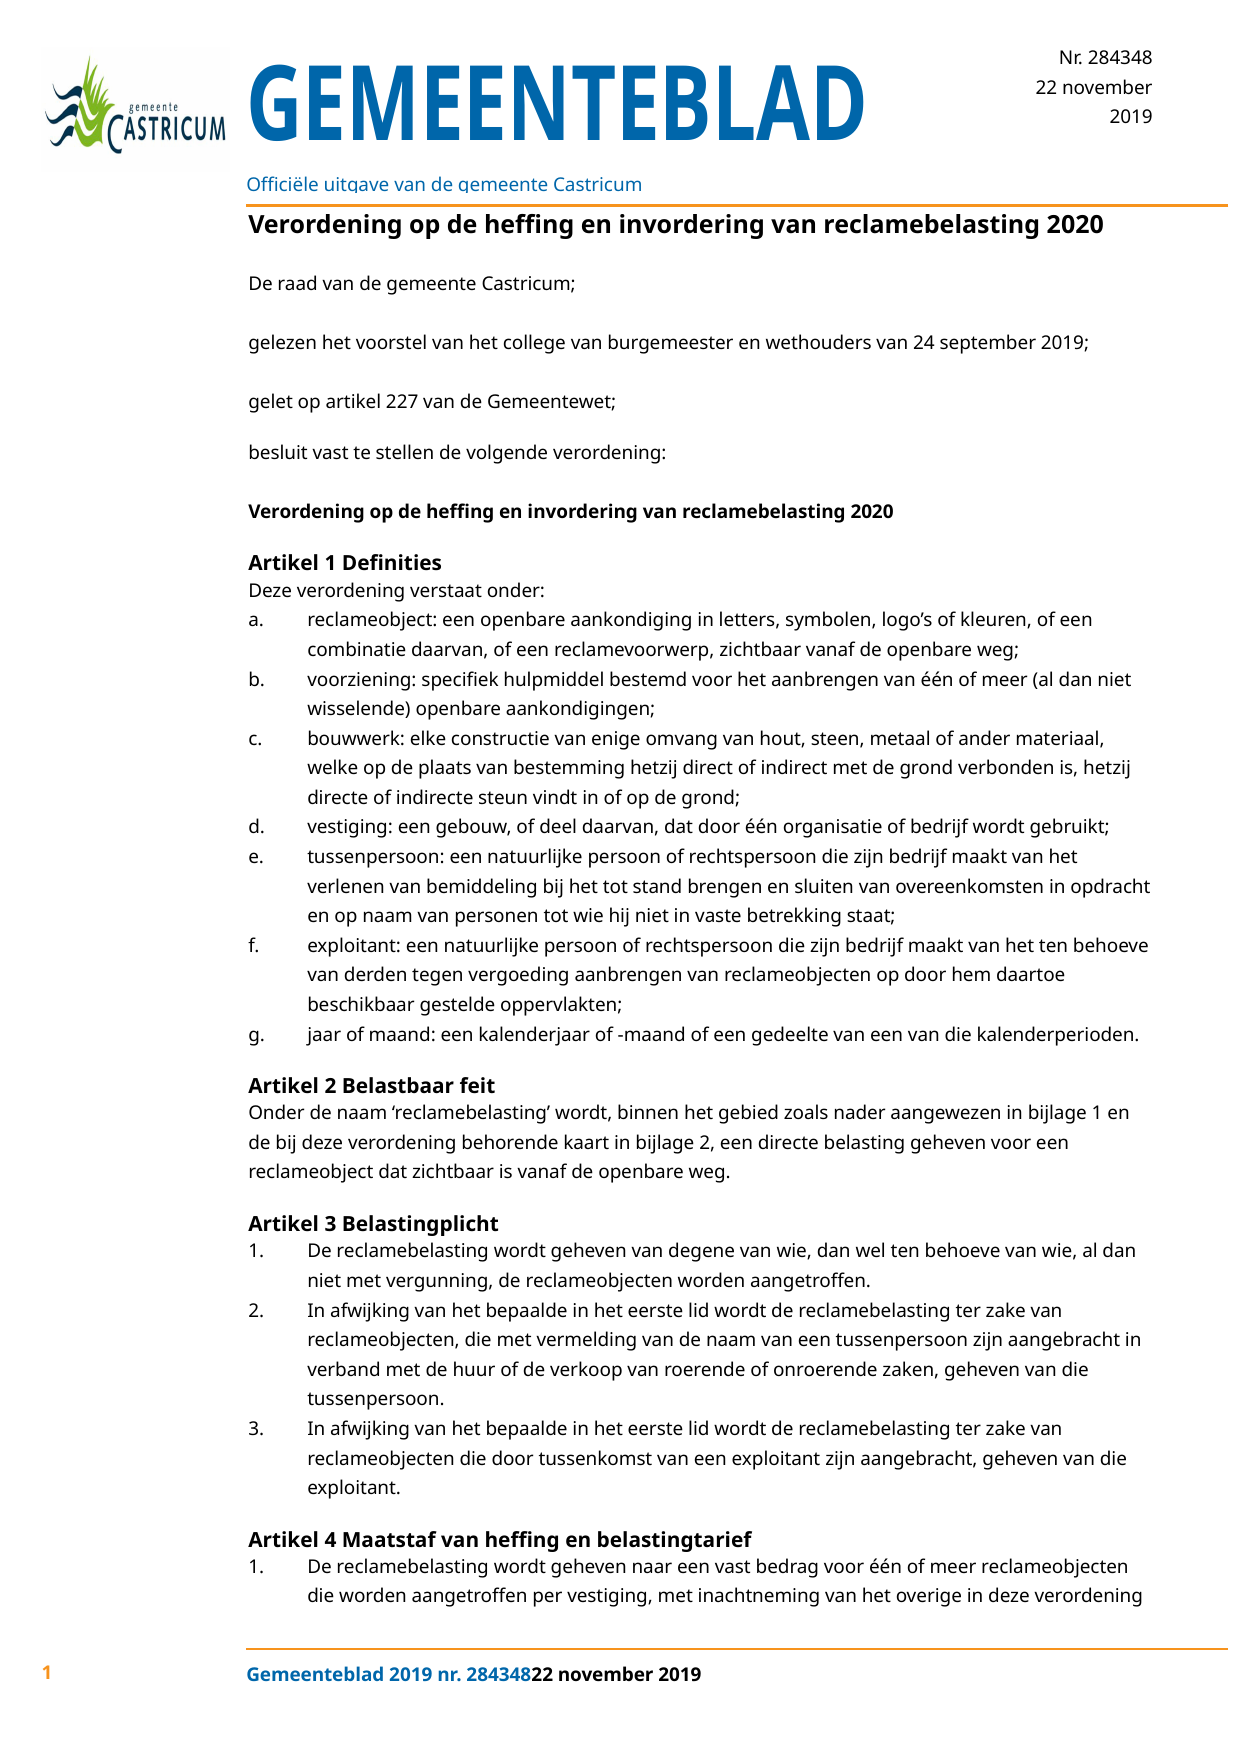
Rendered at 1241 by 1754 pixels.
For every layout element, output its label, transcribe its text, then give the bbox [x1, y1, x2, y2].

list exploitant: een natuurlijke persoon of rechtspersoon die zijn bedrijf maakt van het ten behoeve van derden tegen vergoeding aanbrengen van reclameobjecten op door hem daartoe beschikbaar gestelde oppervlakten; [248, 932, 1152, 1017]
text Onder de naam ‘reclamebelasting’ wordt, binnen het gebied zoals nader aangewezen in bijlage 1 en de bij deze verordening behorende kaart in bijlage 2, een directe belasting geheven voor een reclameobject dat zichtbaar is vanaf de openbare weg. [248, 1099, 1152, 1184]
list De reclamebelasting wordt geheven naar een vast bedrag voor één of meer reclameobjecten die worden aangetroffen per vestiging, met inachtneming van het overige in deze verordening [248, 1553, 1152, 1608]
list vestiging: een gebouw, of deel daarvan, dat door één organisatie of bedrijf wordt gebruikt; [248, 814, 1152, 839]
list De reclamebelasting wordt geheven van degene van wie, dan wel ten behoeve van wie, al dan niet met vergunning, de reclameobjecten worden aangetroffen. [248, 1238, 1152, 1293]
text Verordening op de heffing en invordering van reclamebelasting 2020 [248, 207, 1152, 241]
text Artikel 4 Maatstaf van heffing en belastingtarief [248, 1525, 1152, 1553]
text gelet op artikel 227 van de Gemeentewet; [248, 389, 1152, 414]
list voorziening: specifiek hulpmiddel bestemd voor het aanbrengen van één of meer (al dan niet wisselende) openbare aankondigingen; [248, 666, 1152, 721]
list tussenpersoon: een natuurlijke persoon of rechtspersoon die zijn bedrijf maakt van het verlenen van bemiddeling bij het tot stand brengen en sluiten van overeenkomsten in opdracht en op naam van personen tot wie hij niet in vaste betrekking staat; [248, 843, 1152, 928]
text Artikel 2 Belastbaar feit [248, 1071, 1152, 1099]
list In afwijking van het bepaalde in het eerste lid wordt de reclamebelasting ter zake van reclameobjecten die door tussenkomst van een exploitant zijn aangebracht, geheven van die exploitant. [248, 1415, 1152, 1500]
text gelezen het voorstel van het college van burgemeester en wethouders van 24 september 2019; [248, 329, 1152, 355]
list reclameobject: een openbare aankondiging in letters, symbolen, logo’s of kleuren, of een combinatie daarvan, of een reclamevoorwerp, zichtbaar vanaf de openbare weg; [248, 607, 1152, 662]
text besluit vast te stellen de volgende verordening: [248, 439, 1152, 465]
list jaar of maand: een kalenderjaar of -maand of een gedeelte van een van die kalenderperioden. [248, 1021, 1152, 1046]
text Deze verordening verstaat onder: [248, 577, 1152, 603]
text De raad van de gemeente Castricum; [248, 270, 1152, 296]
picture [41, 47, 231, 172]
list bouwwerk: elke constructie van enige omvang van hout, steen, metaal of ander materiaal, welke op de plaats van bestemming hetzij direct of indirect met de grond verbonden is, hetzij directe of indirecte steun vindt in of op de grond; [248, 725, 1152, 810]
text Artikel 1 Definities [248, 548, 1152, 577]
list In afwijking van het bepaalde in het eerste lid wordt de reclamebelasting ter zake van reclameobjecten, die met vermelding van de naam van een tussenpersoon zijn aangebracht in verband met de huur of de verkoop van roerende of onroerende zaken, geheven van die tussenpersoon. [248, 1297, 1152, 1411]
text Artikel 3 Belastingplicht [248, 1209, 1152, 1238]
text Verordening op de heffing en invordering van reclamebelasting 2020 [248, 498, 1152, 524]
